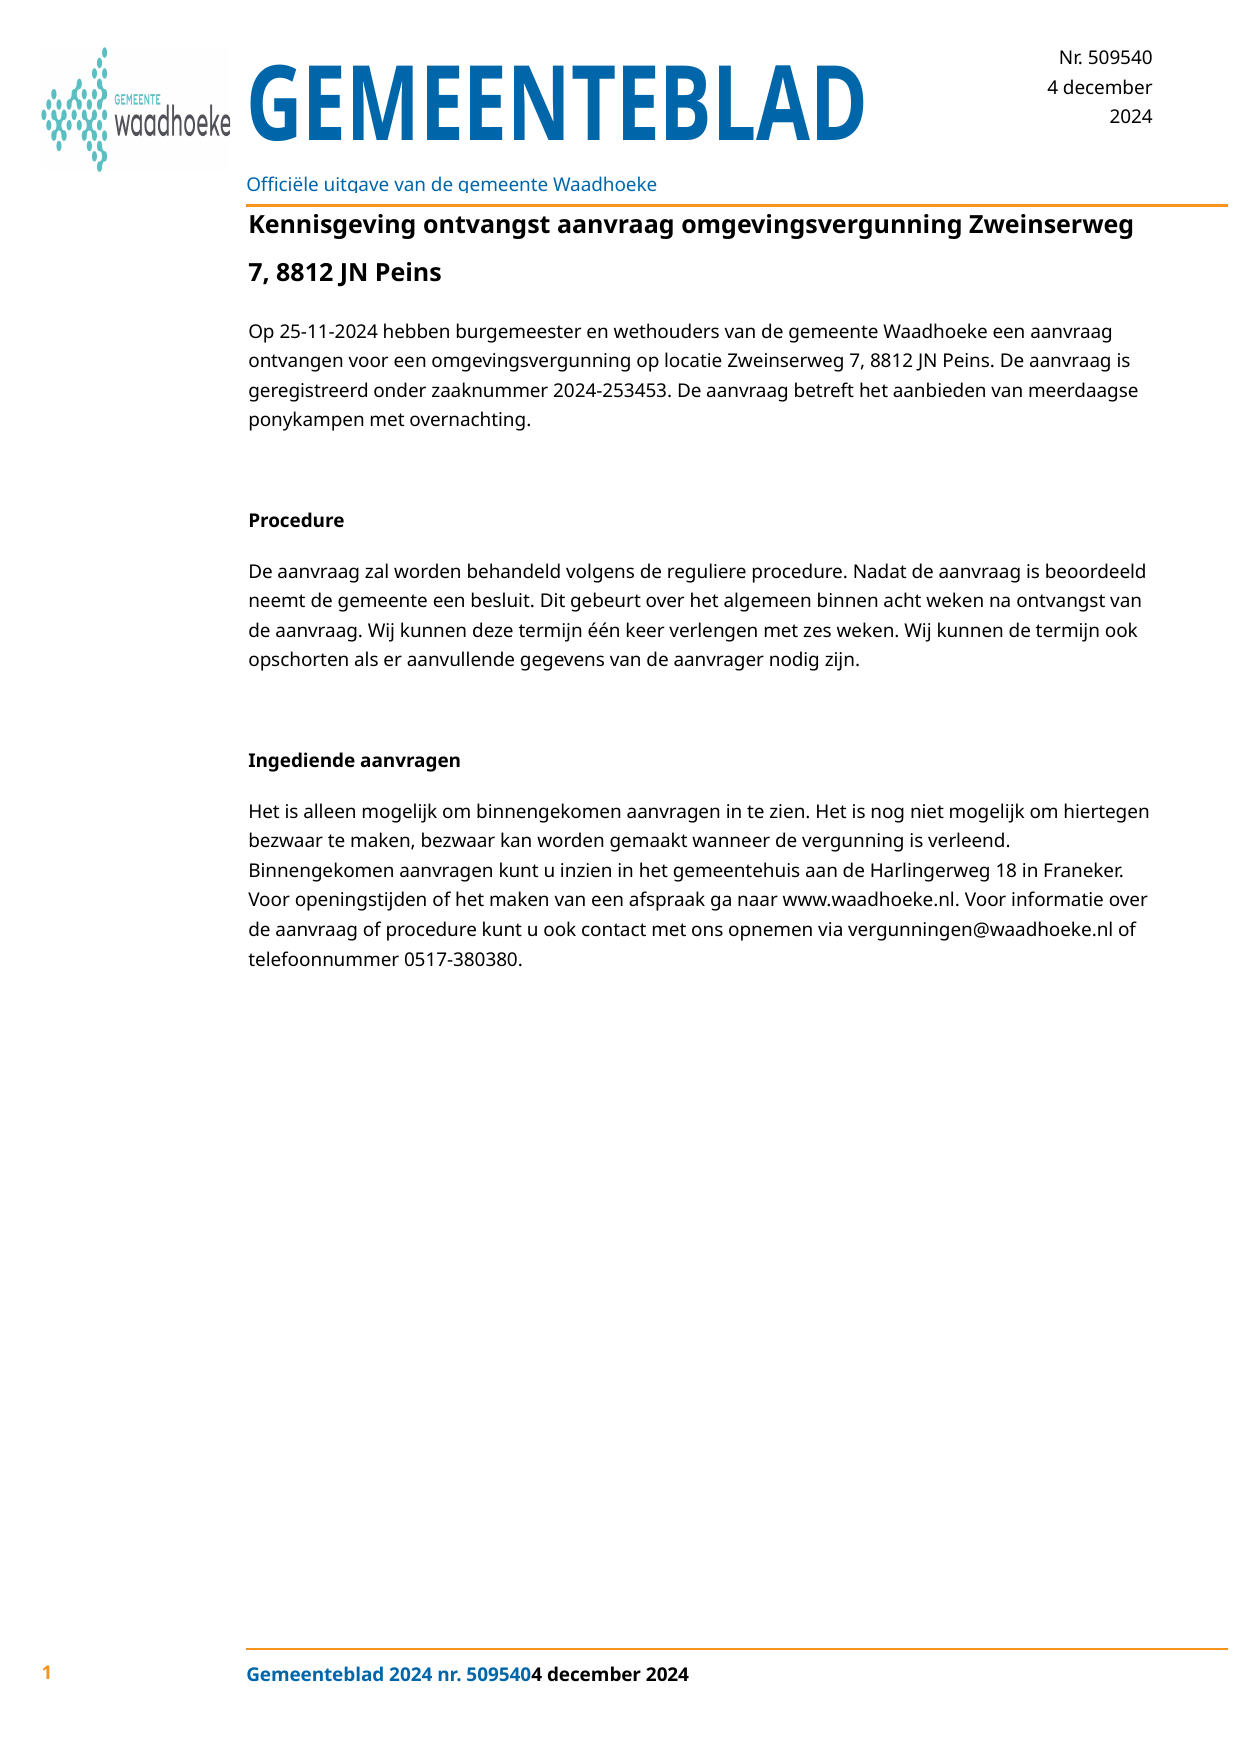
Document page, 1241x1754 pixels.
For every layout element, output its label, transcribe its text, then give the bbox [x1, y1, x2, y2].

text Kennisgeving ontvangst aanvraag omgevingsvergunning Zweinserweg 7, 8812 JN Peins [248, 207, 1152, 288]
text Het is alleen mogelijk om binnengekomen aanvragen in te zien. Het is nog niet mogelijk om hiertegen bezwaar te maken, bezwaar kan worden gemaakt wanneer de vergunning is verleend. Binnengekomen aanvragen kunt u inzien in het gemeentehuis aan de Harlingerweg 18 in Franeker. Voor openingstijden of het maken van een afspraak ga naar www.waadhoeke.nl. Voor informatie over de aanvraag of procedure kunt u ook contact met ons opnemen via vergunningen@waadhoeke.nl of telefoonnummer 0517-380380. [248, 798, 1152, 972]
picture [41, 47, 231, 172]
text Ingediende aanvragen [248, 747, 1152, 773]
text De aanvraag zal worden behandeld volgens de reguliere procedure. Nadat de aanvraag is beoordeeld neemt de gemeente een besluit. Dit gebeurt over het algemeen binnen acht weken na ontvangst van de aanvraag. Wij kunnen deze termijn één keer verlengen met zes weken. Wij kunnen de termijn ook opschorten als er aanvullende gegevens van de aanvrager nodig zijn. [248, 558, 1152, 672]
text Op 25-11-2024 hebben burgemeester en wethouders van de gemeente Waadhoeke een aanvraag ontvangen voor een omgevingsvergunning op locatie Zweinserweg 7, 8812 JN Peins. De aanvraag is geregistreerd onder zaaknummer 2024-253453. De aanvraag betreft het aanbieden van meerdaagse ponykampen met overnachting. [248, 318, 1152, 432]
text Procedure [248, 507, 1152, 533]
